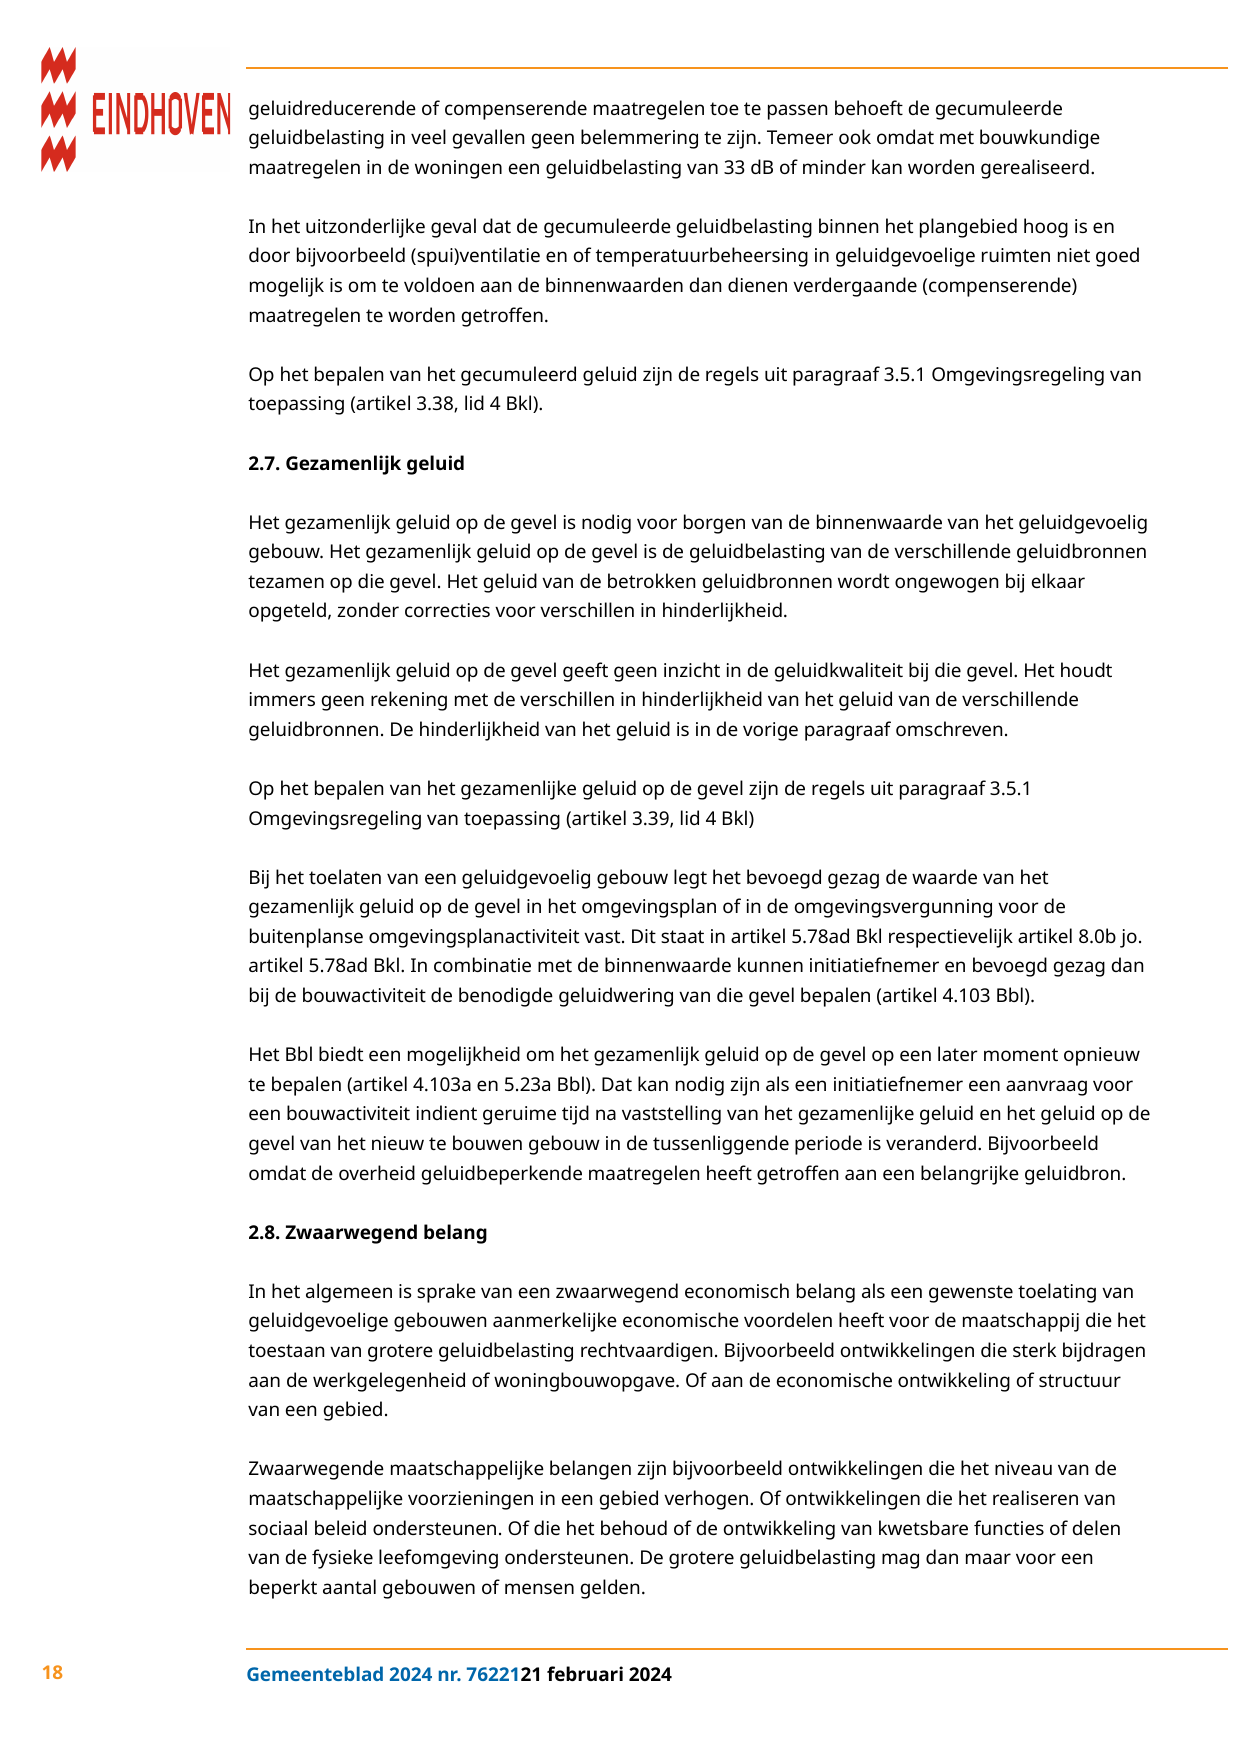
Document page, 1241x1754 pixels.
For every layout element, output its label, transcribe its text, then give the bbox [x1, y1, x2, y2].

text 2.7. Gezamenlijk geluid [248, 450, 1152, 476]
text Het gezamenlijk geluid op de gevel is nodig voor borgen van de binnenwaarde van het geluidgevoelig gebouw. Het gezamenlijk geluid op de gevel is de geluidbelasting van de verschillende geluidbronnen tezamen op die gevel. Het geluid van de betrokken geluidbronnen wordt ongewogen bij elkaar opgeteld, zonder correcties voor verschillen in hinderlijkheid. [248, 509, 1152, 623]
text geluidreducerende of compenserende maatregelen toe te passen behoeft de gecumuleerde geluidbelasting in veel gevallen geen belemmering te zijn. Temeer ook omdat met bouwkundige maatregelen in de woningen een geluidbelasting van 33 dB of minder kan worden gerealiseerd. [248, 95, 1152, 180]
text Het Bbl biedt een mogelijkheid om het gezamenlijk geluid op de gevel op een later moment opnieuw te bepalen (artikel 4.103a en 5.23a Bbl). Dat kan nodig zijn als een initiatiefnemer een aanvraag voor een bouwactiviteit indient geruime tijd na vaststelling van het gezamenlijke geluid en het geluid op de gevel van het nieuw te bouwen gebouw in de tussenliggende periode is veranderd. Bijvoorbeeld omdat de overheid geluidbeperkende maatregelen heeft getroffen aan een belangrijke geluidbron. [248, 1041, 1152, 1186]
text In het algemeen is sprake van een zwaarwegend economisch belang als een gewenste toelating van geluidgevoelige gebouwen aanmerkelijke economische voordelen heeft voor de maatschappij die het toestaan van grotere geluidbelasting rechtvaardigen. Bijvoorbeeld ontwikkelingen die sterk bijdragen aan de werkgelegenheid of woningbouwopgave. Of aan de economische ontwikkeling of structuur van een gebied. [248, 1278, 1152, 1422]
picture [41, 47, 231, 172]
text Op het bepalen van het gecumuleerd geluid zijn de regels uit paragraaf 3.5.1 Omgevingsregeling van toepassing (artikel 3.38, lid 4 Bkl). [248, 361, 1152, 416]
text 2.8. Zwaarwegend belang [248, 1219, 1152, 1245]
text Het gezamenlijk geluid op de gevel geeft geen inzicht in de geluidkwaliteit bij die gevel. Het houdt immers geen rekening met de verschillen in hinderlijkheid van het geluid van de verschillende geluidbronnen. De hinderlijkheid van het geluid is in de vorige paragraaf omschreven. [248, 657, 1152, 742]
text Bij het toelaten van een geluidgevoelig gebouw legt het bevoegd gezag de waarde van het gezamenlijk geluid op de gevel in het omgevingsplan of in de omgevingsvergunning voor de buitenplanse omgevingsplanactiviteit vast. Dit staat in artikel 5.78ad Bkl respectievelijk artikel 8.0b jo. artikel 5.78ad Bkl. In combinatie met de binnenwaarde kunnen initiatiefnemer en bevoegd gezag dan bij de bouwactiviteit de benodigde geluidwering van die gevel bepalen (artikel 4.103 Bbl). [248, 864, 1152, 1008]
text In het uitzonderlijke geval dat de gecumuleerde geluidbelasting binnen het plangebied hoog is en door bijvoorbeeld (spui)ventilatie en of temperatuurbeheersing in geluidgevoelige ruimten niet goed mogelijk is om te voldoen aan de binnenwaarden dan dienen verdergaande (compenserende) maatregelen te worden getroffen. [248, 213, 1152, 328]
text Op het bepalen van het gezamenlijke geluid op de gevel zijn de regels uit paragraaf 3.5.1 Omgevingsregeling van toepassing (artikel 3.39, lid 4 Bkl) [248, 775, 1152, 831]
text Zwaarwegende maatschappelijke belangen zijn bijvoorbeeld ontwikkelingen die het niveau van de maatschappelijke voorzieningen in een gebied verhogen. Of ontwikkelingen die het realiseren van sociaal beleid ondersteunen. Of die het behoud of de ontwikkeling van kwetsbare functies of delen van de fysieke leefomgeving ondersteunen. De grotere geluidbelasting mag dan maar voor een beperkt aantal gebouwen of mensen gelden. [248, 1456, 1152, 1600]
